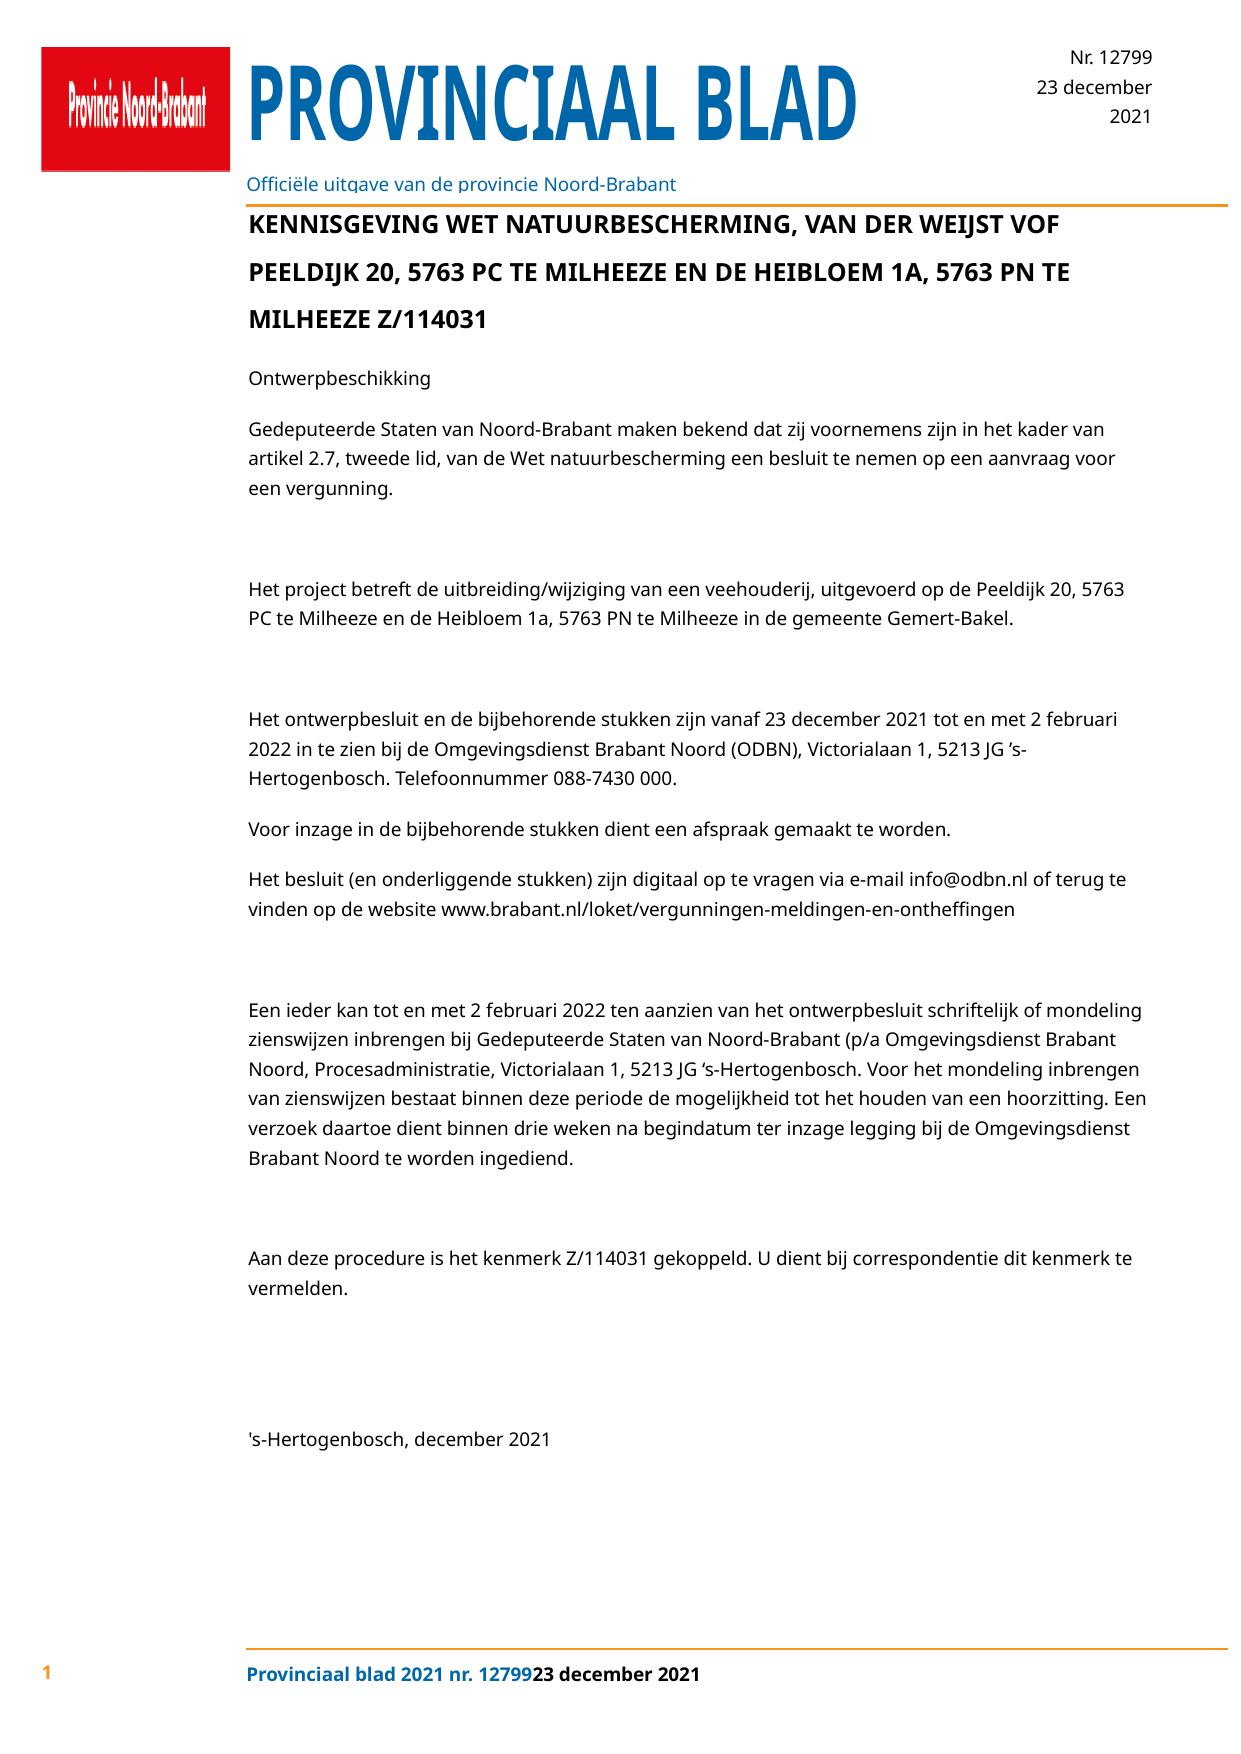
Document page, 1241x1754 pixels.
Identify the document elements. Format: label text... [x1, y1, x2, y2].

picture [41, 47, 231, 172]
text Aan deze procedure is het kenmerk Z/114031 gekoppeld. U dient bij correspondentie dit kenmerk te vermelden. [248, 1246, 1152, 1301]
text Het project betreft de uitbreiding/wijziging van een veehouderij, uitgevoerd op de Peeldijk 20, 5763 PC te Milheeze en de Heibloem 1a, 5763 PN te Milheeze in de gemeente Gemert-Bakel. [248, 576, 1152, 631]
text Voor inzage in de bijbehorende stukken dient een afspraak gemaakt te worden. [248, 816, 1152, 842]
text 's-Hertogenbosch, december 2021 [248, 1426, 1152, 1452]
text KENNISGEVING WET NATUURBESCHERMING, VAN DER WEIJST VOF PEELDIJK 20, 5763 PC TE MILHEEZE EN DE HEIBLOEM 1A, 5763 PN TE MILHEEZE Z/114031 [248, 207, 1152, 336]
text Ontwerpbeschikking [248, 366, 1152, 391]
text Het ontwerpbesluit en de bijbehorende stukken zijn vanaf 23 december 2021 tot en met 2 februari 2022 in te zien bij de Omgevingsdienst Brabant Noord (ODBN), Victorialaan 1, 5213 JG ’s-Hertogenbosch. Telefoonnummer 088-7430 000. [248, 706, 1152, 791]
text Het besluit (en onderliggende stukken) zijn digitaal op te vragen via e-mail info@odbn.nl of terug te vinden op de website www.brabant.nl/loket/vergunningen-meldingen-en-ontheffingen [248, 866, 1152, 922]
text Een ieder kan tot en met 2 februari 2022 ten aanzien van het ontwerpbesluit schriftelijk of mondeling zienswijzen inbrengen bij Gedeputeerde Staten van Noord-Brabant (p/a Omgevingsdienst Brabant Noord, Procesadministratie, Victorialaan 1, 5213 JG ‘s-Hertogenbosch. Voor het mondeling inbrengen van zienswijzen bestaat binnen deze periode de mogelijkheid tot het houden van een hoorzitting. Een verzoek daartoe dient binnen drie weken na begindatum ter inzage legging bij de Omgevingsdienst Brabant Noord te worden ingediend. [248, 997, 1152, 1170]
text Gedeputeerde Staten van Noord-Brabant maken bekend dat zij voornemens zijn in het kader van artikel 2.7, tweede lid, van de Wet natuurbescherming een besluit te nemen op een aanvraag voor een vergunning. [248, 416, 1152, 501]
